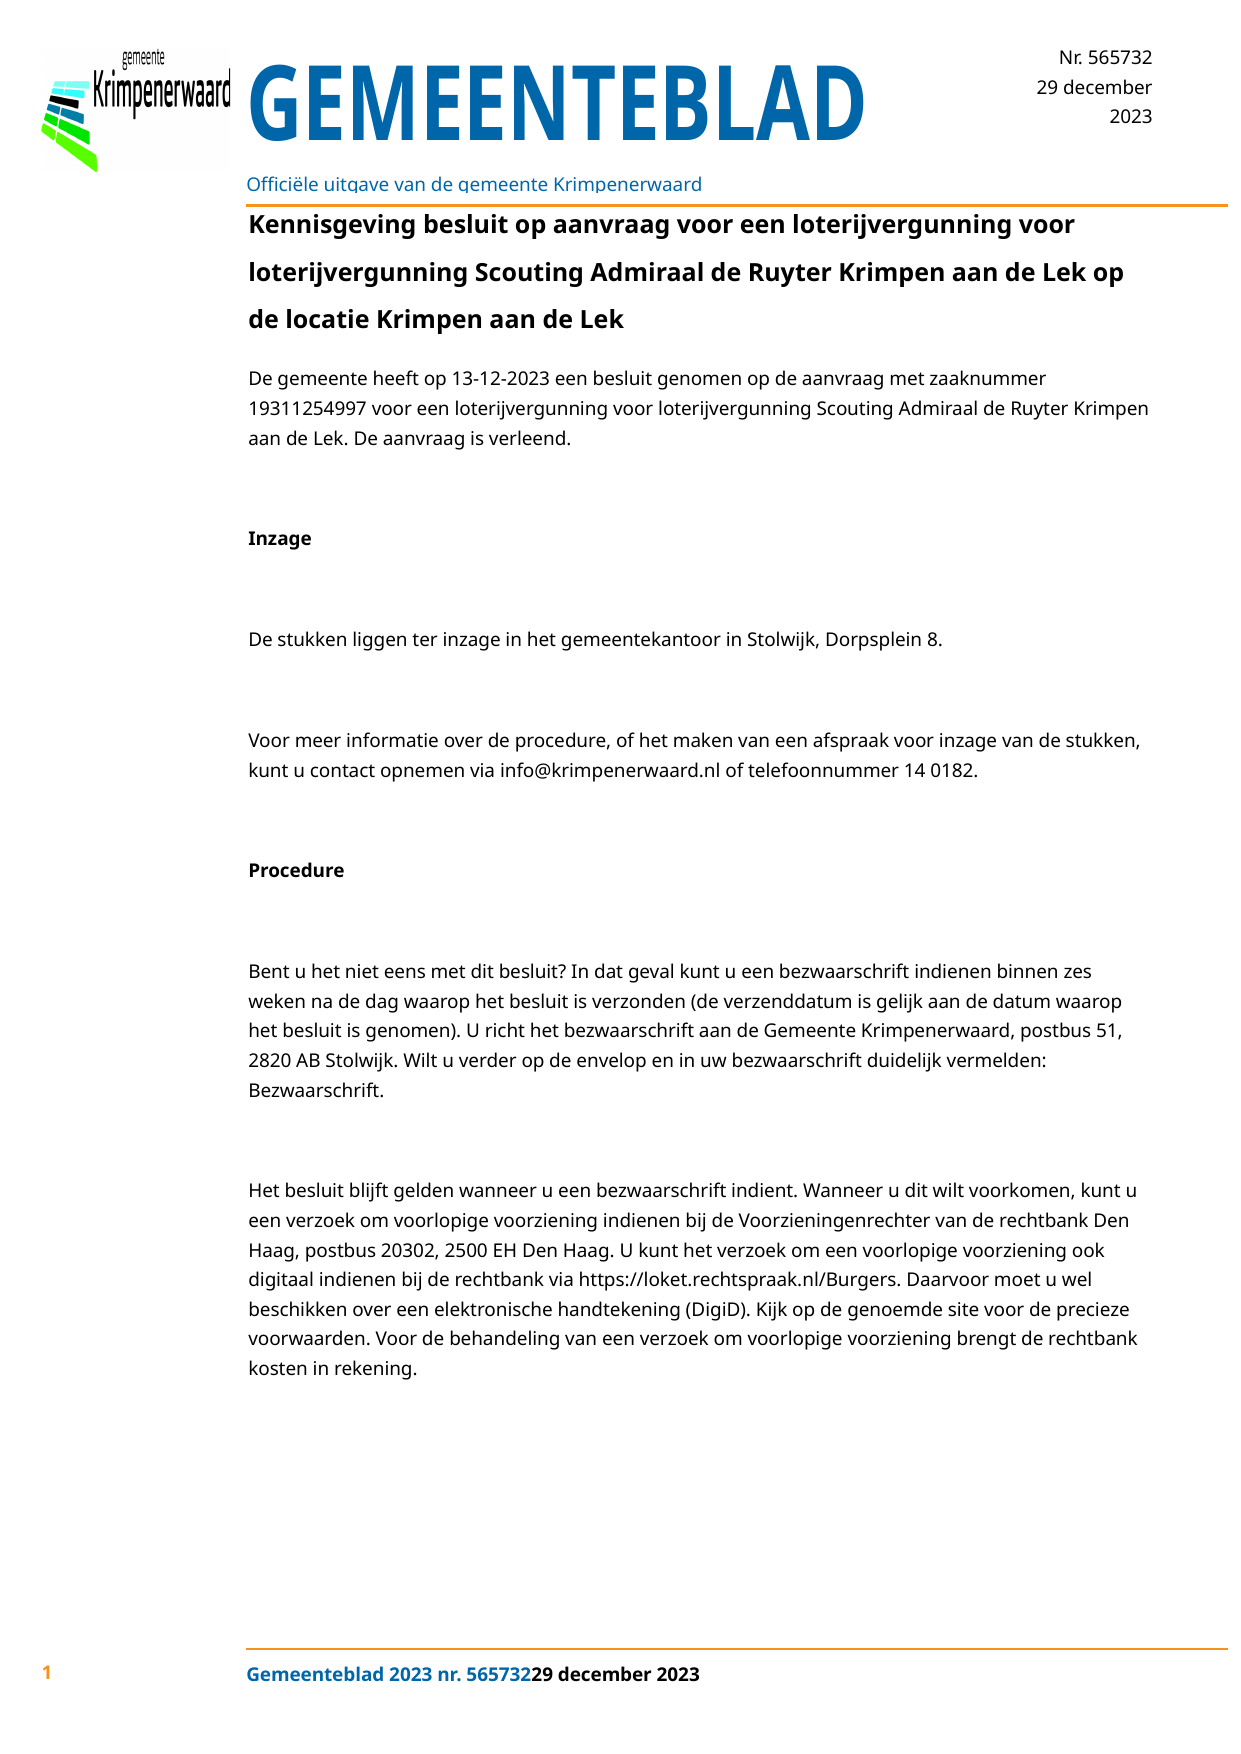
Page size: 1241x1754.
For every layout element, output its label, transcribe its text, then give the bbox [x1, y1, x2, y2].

text Bent u het niet eens met dit besluit? In dat geval kunt u een bezwaarschrift indienen binnen zes weken na de dag waarop het besluit is verzonden (de verzenddatum is gelijk aan de datum waarop het besluit is genomen). U richt het bezwaarschrift aan de Gemeente Krimpenerwaard, postbus 51, 2820 AB Stolwijk. Wilt u verder op de envelop en in uw bezwaarschrift duidelijk vermelden: Bezwaarschrift. [248, 958, 1152, 1102]
text De stukken liggen ter inzage in het gemeentekantoor in Stolwijk, Dorpsplein 8. [248, 626, 1152, 652]
text Inzage [248, 526, 1152, 551]
text Voor meer informatie over de procedure, of het maken van een afspraak voor inzage van de stukken, kunt u contact opnemen via info@krimpenerwaard.nl of telefoonnummer 14 0182. [248, 727, 1152, 782]
text Kennisgeving besluit op aanvraag voor een loterijvergunning voor loterijvergunning Scouting Admiraal de Ruyter Krimpen aan de Lek op de locatie Krimpen aan de Lek [248, 207, 1152, 336]
text Het besluit blijft gelden wanneer u een bezwaarschrift indient. Wanneer u dit wilt voorkomen, kunt u een verzoek om voorlopige voorziening indienen bij de Voorzieningenrechter van de rechtbank Den Haag, postbus 20302, 2500 EH Den Haag. U kunt het verzoek om een voorlopige voorziening ook digitaal indienen bij de rechtbank via https://loket.rechtspraak.nl/Burgers. Daarvoor moet u wel beschikken over een elektronische handtekening (DigiD). Kijk op de genoemde site voor de precieze voorwaarden. Voor de behandeling van een verzoek om voorlopige voorziening brengt de rechtbank kosten in rekening. [248, 1178, 1152, 1381]
text De gemeente heeft op 13-12-2023 een besluit genomen op de aanvraag met zaaknummer 19311254997 voor een loterijvergunning voor loterijvergunning Scouting Admiraal de Ruyter Krimpen aan de Lek. De aanvraag is verleend. [248, 366, 1152, 450]
picture [41, 47, 231, 172]
text Procedure [248, 858, 1152, 883]
